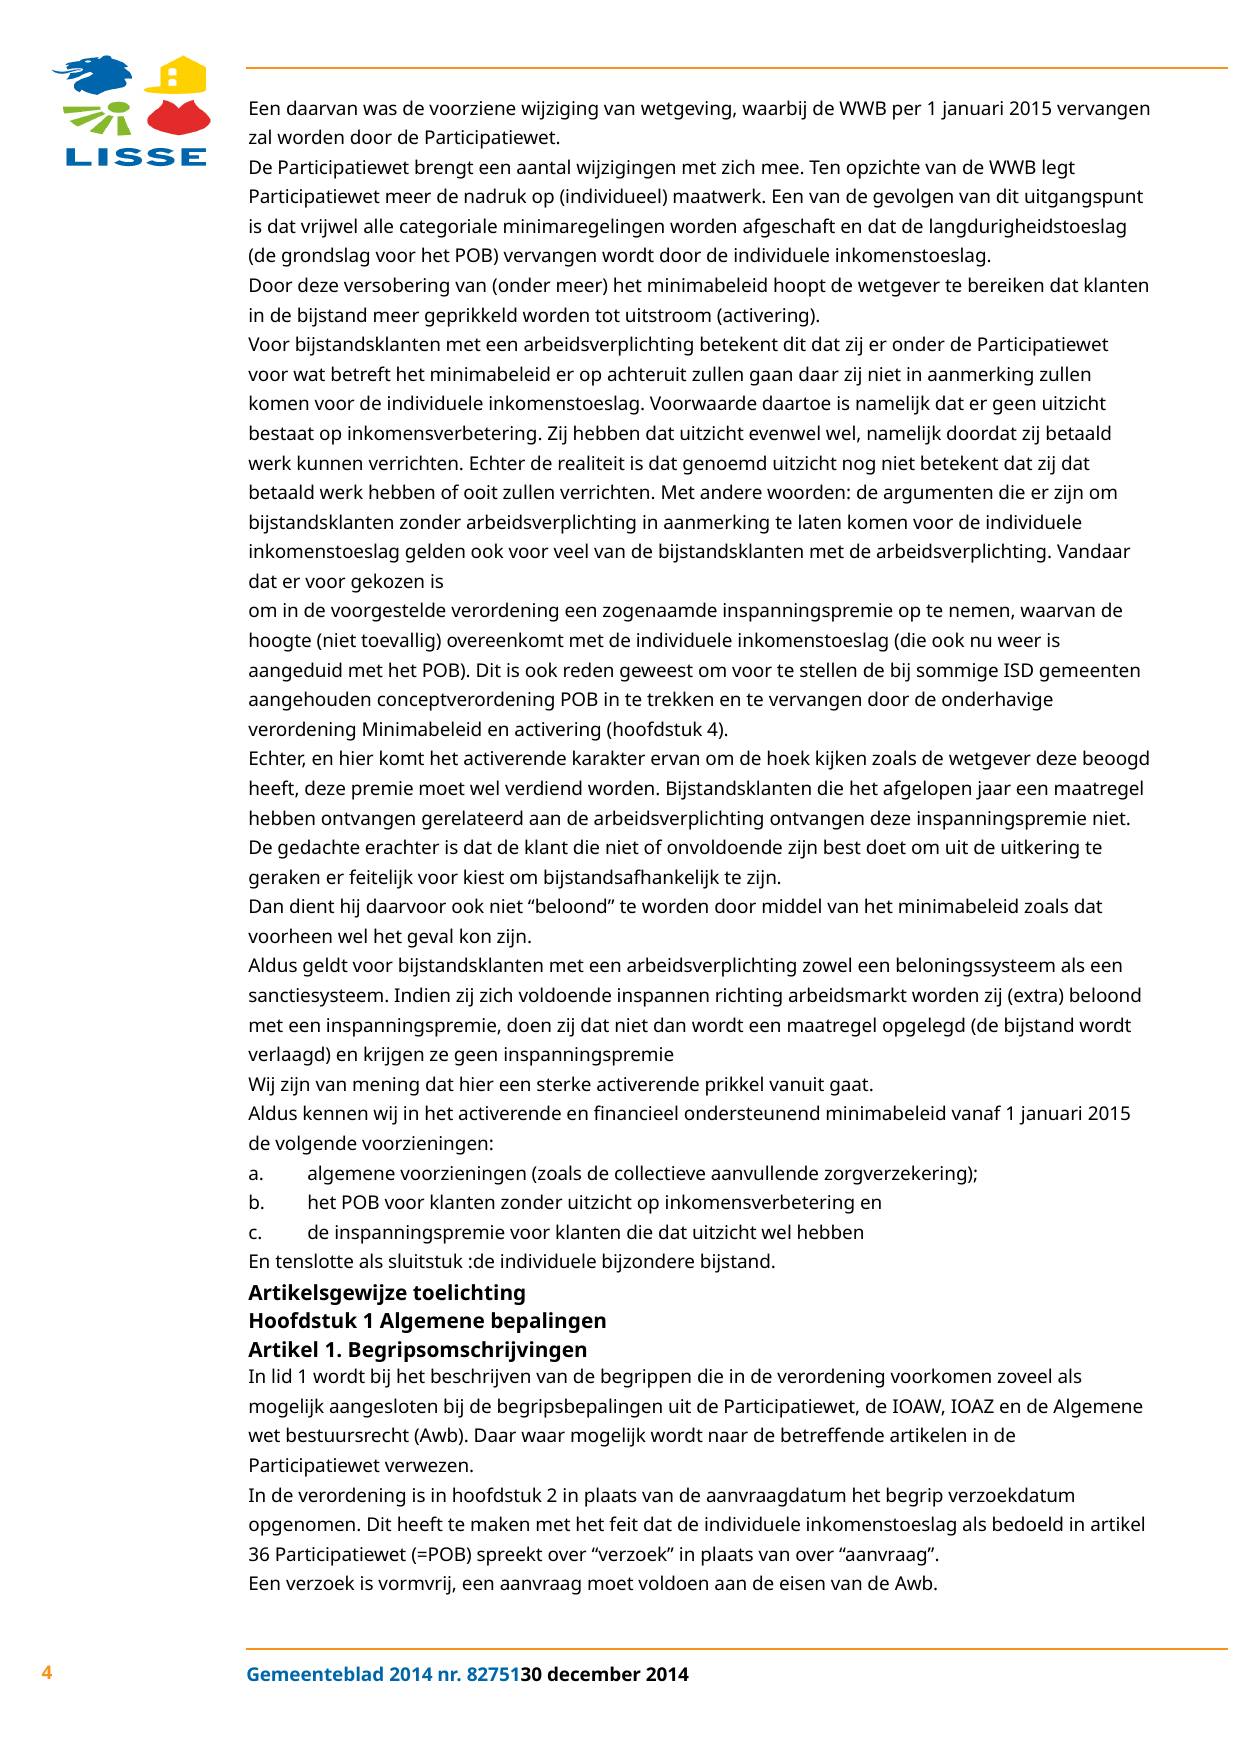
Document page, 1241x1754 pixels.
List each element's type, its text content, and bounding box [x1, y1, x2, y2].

text Een verzoek is vormvrij, een aanvraag moet voldoen aan de eisen van de Awb. [248, 1571, 1152, 1596]
text Door deze versobering van (onder meer) het minimabeleid hoopt de wetgever te bereiken dat klanten in de bijstand meer geprikkeld worden tot uitstroom (activering). [248, 272, 1152, 328]
text In de verordening is in hoofdstuk 2 in plaats van de aanvraagdatum het begrip verzoekdatum opgenomen. Dit heeft te maken met het feit dat de individuele inkomenstoeslag als bedoeld in artikel 36 Participatiewet (=POB) spreekt over “verzoek” in plaats van over “aanvraag”. [248, 1482, 1152, 1567]
text Aldus kennen wij in het activerende en financieel ondersteunend minimabeleid vanaf 1 januari 2015 de volgende voorzieningen: [248, 1101, 1152, 1156]
text Artikelsgewijze toelichting [248, 1278, 1152, 1307]
text Aldus geldt voor bijstandsklanten met een arbeidsverplichting zowel een beloningssysteem als een sanctiesysteem. Indien zij zich voldoende inspannen richting arbeidsmarkt worden zij (extra) beloond met een inspanningspremie, doen zij dat niet dan wordt een maatregel opgelegd (de bijstand wordt verlaagd) en krijgen ze geen inspanningspremie [248, 953, 1152, 1067]
text Participatiewet meer de nadruk op (individueel) maatwerk. Een van de gevolgen van dit uitgangspunt is dat vrijwel alle categoriale minimaregelingen worden afgeschaft en dat de langdurigheidstoeslag (de grondslag voor het POB) vervangen wordt door de individuele inkomenstoeslag. [248, 183, 1152, 268]
list de inspanningspremie voor klanten die dat uitzicht wel hebben [248, 1219, 1152, 1245]
text Wij zijn van mening dat hier een sterke activerende prikkel vanuit gaat. [248, 1071, 1152, 1097]
list algemene voorzieningen (zoals de collectieve aanvullende zorgverzekering); [248, 1160, 1152, 1186]
text En tenslotte als sluitstuk :de individuele bijzondere bijstand. [248, 1248, 1152, 1274]
text Een daarvan was de voorziene wijziging van wetgeving, waarbij de WWB per 1 januari 2015 vervangen zal worden door de Participatiewet. [248, 95, 1152, 150]
text Artikel 1. Begripsomschrijvingen [248, 1335, 1152, 1363]
picture [41, 47, 231, 172]
text Hoofdstuk 1 Algemene bepalingen [248, 1307, 1152, 1335]
text Echter, en hier komt het activerende karakter ervan om de hoek kijken zoals de wetgever deze beoogd heeft, deze premie moet wel verdiend worden. Bijstandsklanten die het afgelopen jaar een maatregel hebben ontvangen gerelateerd aan de arbeidsverplichting ontvangen deze inspanningspremie niet. [248, 746, 1152, 831]
text De Participatiewet brengt een aantal wijzigingen met zich mee. Ten opzichte van de WWB legt [248, 154, 1152, 180]
text Voor bijstandsklanten met een arbeidsverplichting betekent dit dat zij er onder de Participatiewet voor wat betreft het minimabeleid er op achteruit zullen gaan daar zij niet in aanmerking zullen komen voor de individuele inkomenstoeslag. Voorwaarde daartoe is namelijk dat er geen uitzicht bestaat op inkomensverbetering. Zij hebben dat uitzicht evenwel wel, namelijk doordat zij betaald werk kunnen verrichten. Echter de realiteit is dat genoemd uitzicht nog niet betekent dat zij dat betaald werk hebben of ooit zullen verrichten. Met andere woorden: de argumenten die er zijn om bijstandsklanten zonder arbeidsverplichting in aanmerking te laten komen voor de individuele inkomenstoeslag gelden ook voor veel van de bijstandsklanten met de arbeidsverplichting. Vandaar dat er voor gekozen is [248, 331, 1152, 594]
text In lid 1 wordt bij het beschrijven van de begrippen die in de verordening voorkomen zoveel als mogelijk aangesloten bij de begripsbepalingen uit de Participatiewet, de IOAW, IOAZ en de Algemene wet bestuursrecht (Awb). Daar waar mogelijk wordt naar de betreffende artikelen in de Participatiewet verwezen. [248, 1363, 1152, 1478]
text om in de voorgestelde verordening een zogenaamde inspanningspremie op te nemen, waarvan de hoogte (niet toevallig) overeenkomt met de individuele inkomenstoeslag (die ook nu weer is aangeduid met het POB). Dit is ook reden geweest om voor te stellen de bij sommige ISD gemeenten aangehouden conceptverordening POB in te trekken en te vervangen door de onderhavige verordening Minimabeleid en activering (hoofdstuk 4). [248, 598, 1152, 742]
list het POB voor klanten zonder uitzicht op inkomensverbetering en [248, 1189, 1152, 1215]
text Dan dient hij daarvoor ook niet “beloond” te worden door middel van het minimabeleid zoals dat voorheen wel het geval kon zijn. [248, 893, 1152, 949]
text De gedachte erachter is dat de klant die niet of onvoldoende zijn best doet om uit de uitkering te geraken er feitelijk voor kiest om bijstandsafhankelijk te zijn. [248, 834, 1152, 890]
